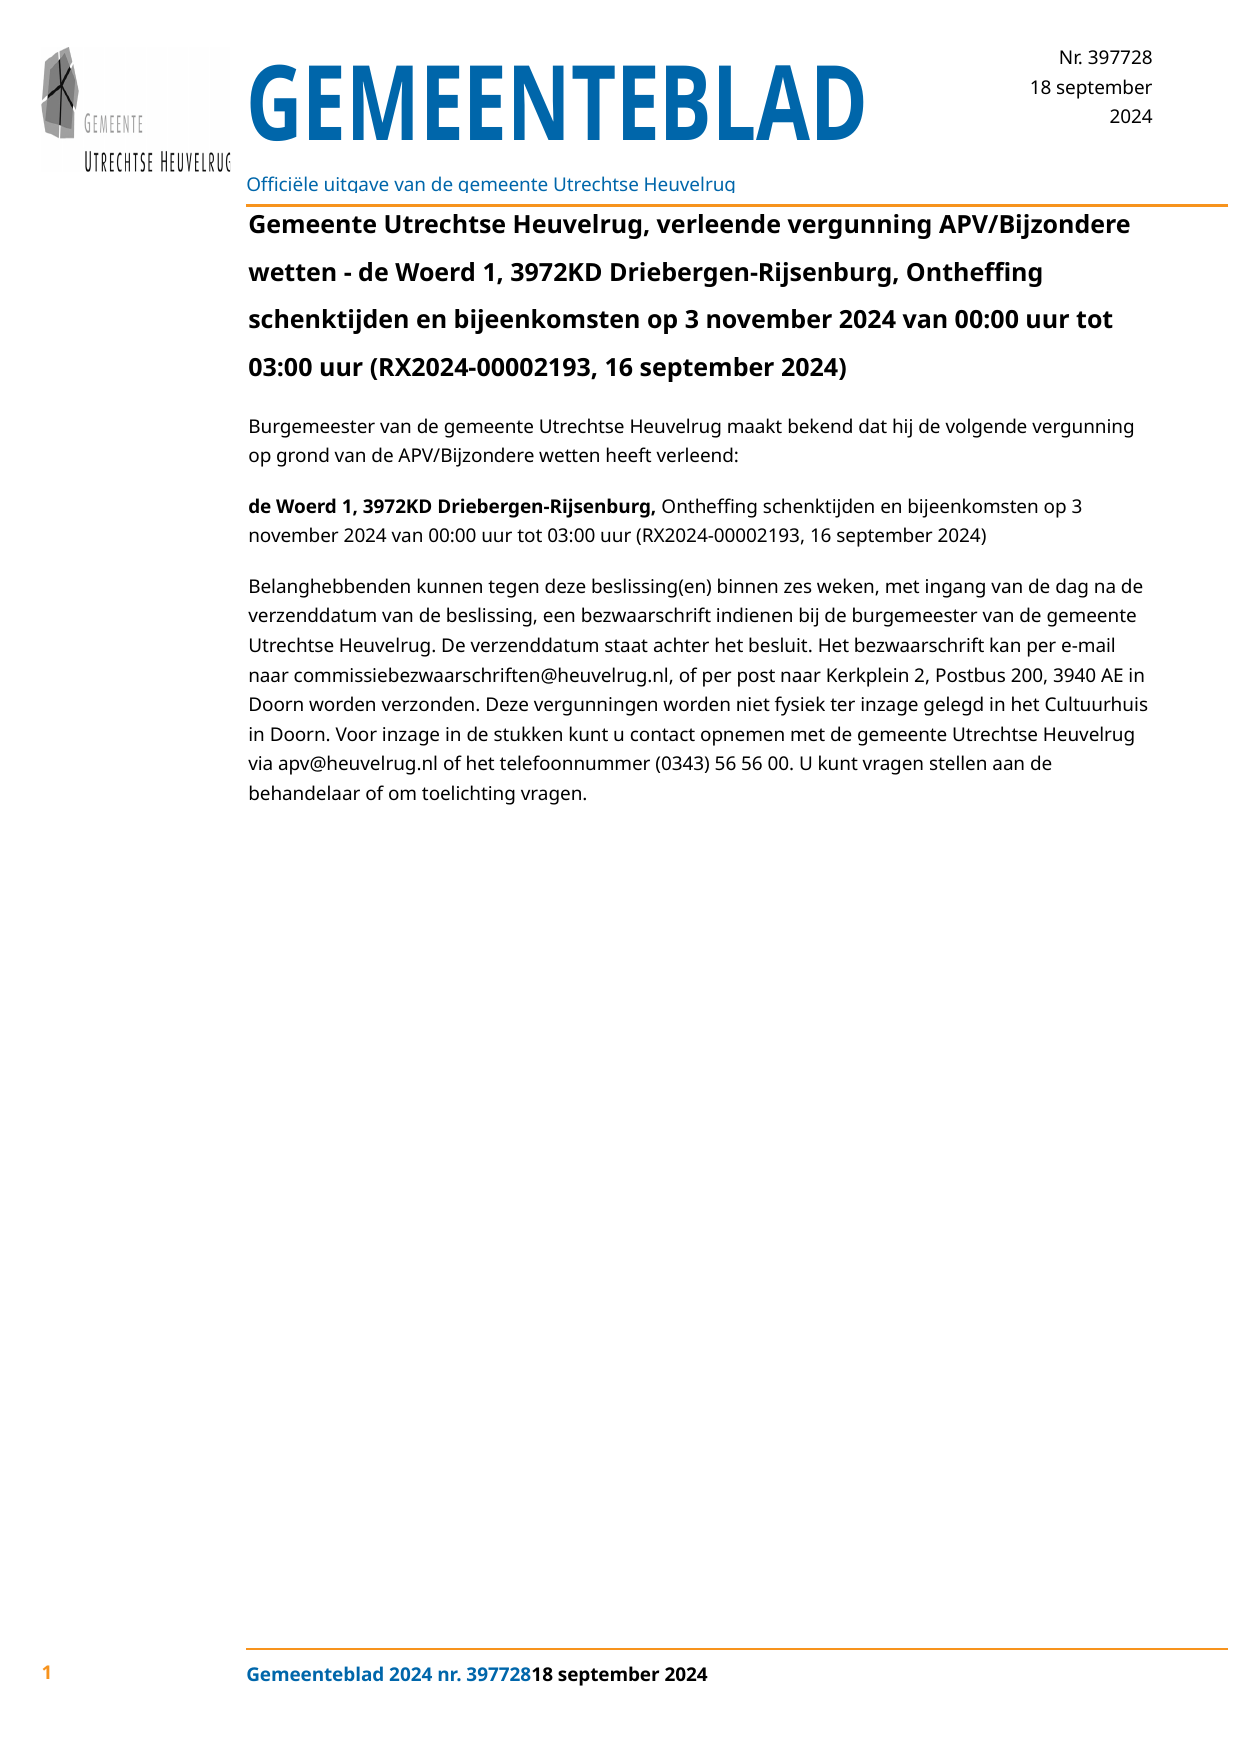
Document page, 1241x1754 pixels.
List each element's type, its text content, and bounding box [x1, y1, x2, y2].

picture [41, 47, 231, 172]
text Belanghebbenden kunnen tegen deze beslissing(en) binnen zes weken, met ingang van de dag na de verzenddatum van de beslissing, een bezwaarschrift indienen bij de burgemeester van de gemeente Utrechtse Heuvelrug. De verzenddatum staat achter het besluit. Het bezwaarschrift kan per e-mail naar commissiebezwaarschriften@heuvelrug.nl, of per post naar Kerkplein 2, Postbus 200, 3940 AE in Doorn worden verzonden. Deze vergunningen worden niet fysiek ter inzage gelegd in het Cultuurhuis in Doorn. Voor inzage in de stukken kunt u contact opnemen met de gemeente Utrechtse Heuvelrug via apv@heuvelrug.nl of het telefoonnummer (0343) 56 56 00. U kunt vragen stellen aan de behandelaar of om toelichting vragen. [248, 573, 1152, 806]
text de Woerd 1, 3972KD Driebergen-Rijsenburg, Ontheffing schenktijden en bijeenkomsten op 3 november 2024 van 00:00 uur tot 03:00 uur (RX2024-00002193, 16 september 2024) [248, 493, 1152, 548]
text Gemeente Utrechtse Heuvelrug, verleende vergunning APV/Bijzondere wetten - de Woerd 1, 3972KD Driebergen-Rijsenburg, Ontheffing schenktijden en bijeenkomsten op 3 november 2024 van 00:00 uur tot 03:00 uur (RX2024-00002193, 16 september 2024) [248, 207, 1152, 384]
text Burgemeester van de gemeente Utrechtse Heuvelrug maakt bekend dat hij de volgende vergunning op grond van de APV/Bijzondere wetten heeft verleend: [248, 413, 1152, 468]
